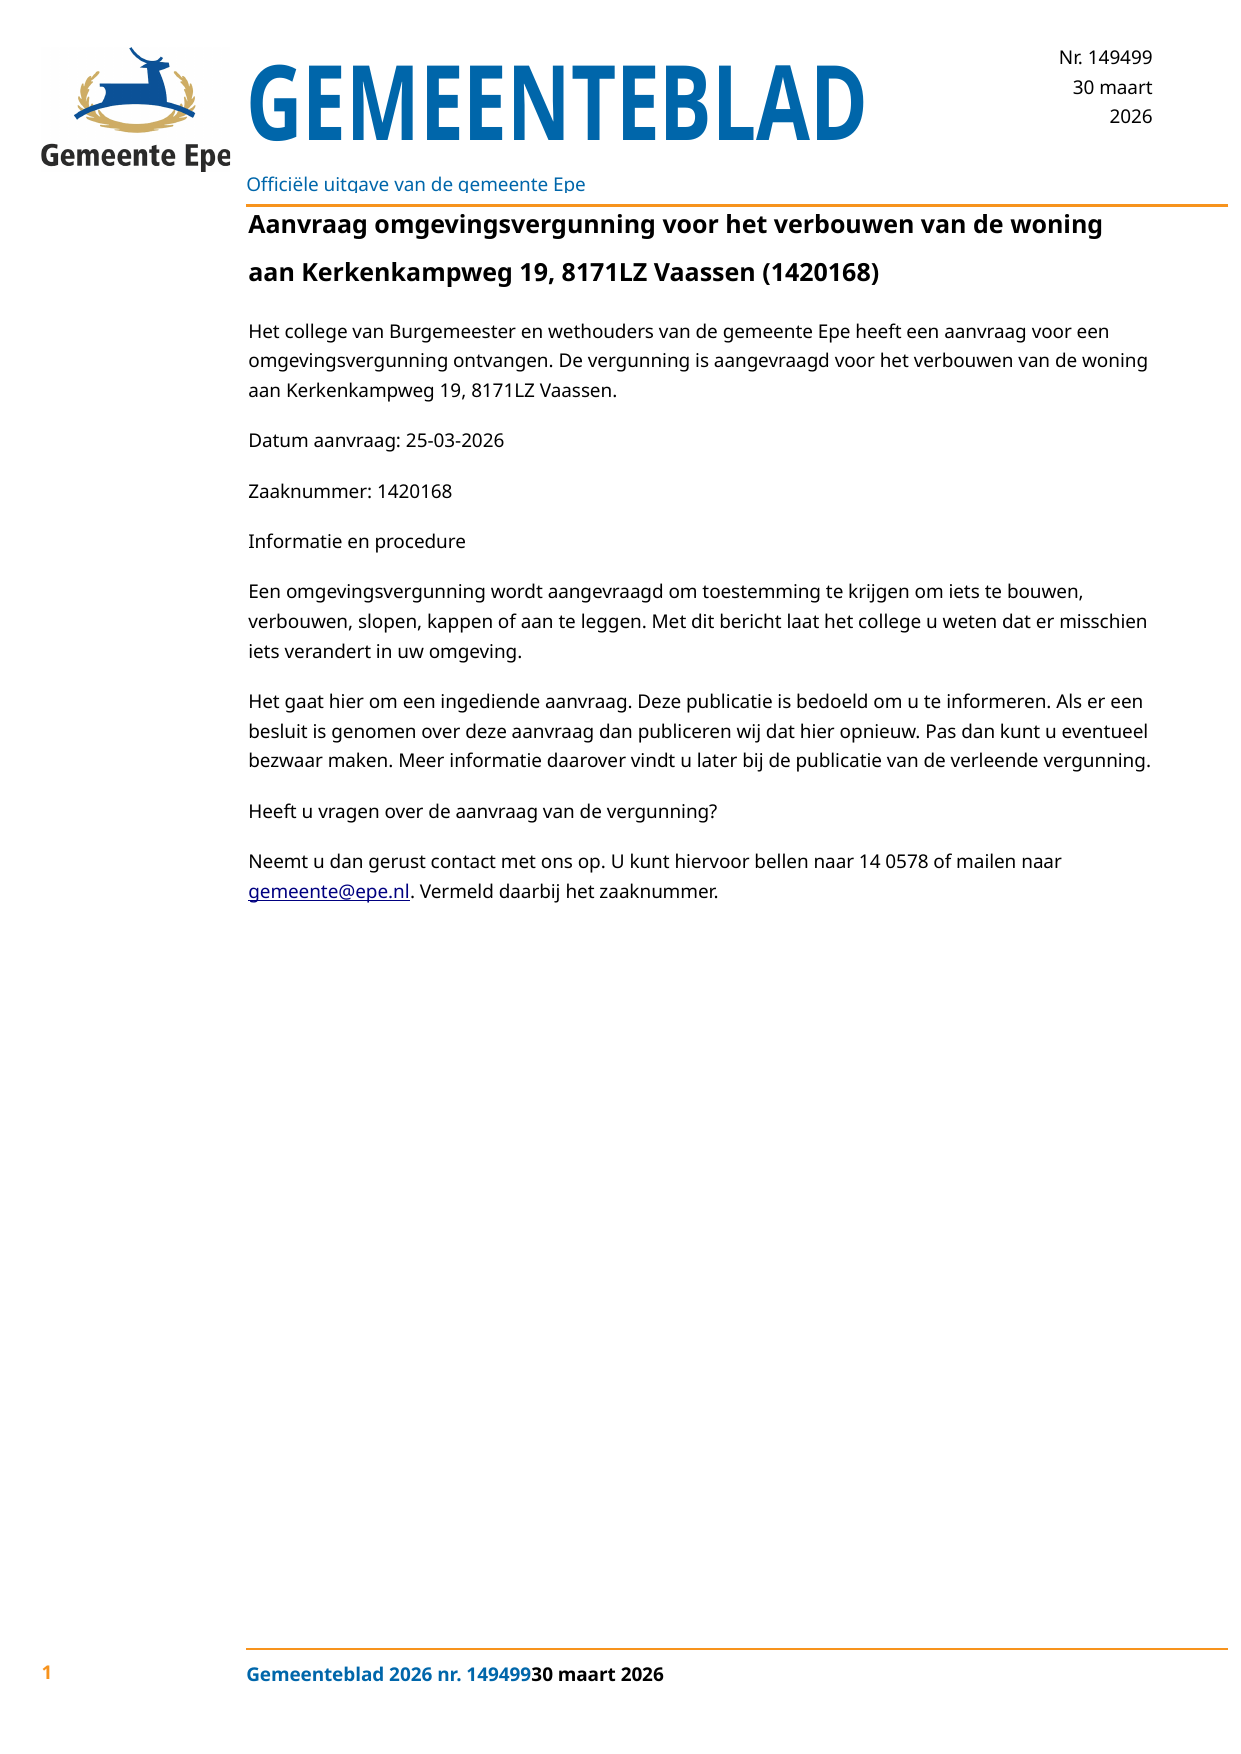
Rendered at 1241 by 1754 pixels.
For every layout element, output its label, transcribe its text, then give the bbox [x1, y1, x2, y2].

text Datum aanvraag: 25-03-2026 [248, 427, 1152, 453]
text Heeft u vragen over de aanvraag van de vergunning? [248, 798, 1152, 824]
picture [41, 47, 231, 172]
text Zaaknummer: 1420168 [248, 478, 1152, 504]
text Een omgevingsvergunning wordt aangevraagd om toestemming te krijgen om iets te bouwen, verbouwen, slopen, kappen of aan te leggen. Met dit bericht laat het college u weten dat er misschien iets verandert in uw omgeving. [248, 579, 1152, 664]
text Neemt u dan gerust contact met ons op. U kunt hiervoor bellen naar 14 0578 of mailen naar gemeente@epe.nl. Vermeld daarbij het zaaknummer. [248, 848, 1152, 904]
text Het gaat hier om een ingediende aanvraag. Deze publicatie is bedoeld om u te informeren. Als er een besluit is genomen over deze aanvraag dan publiceren wij dat hier opnieuw. Pas dan kunt u eventueel bezwaar maken. Meer informatie daarover vindt u later bij de publicatie van de verleende vergunning. [248, 688, 1152, 773]
text Aanvraag omgevingsvergunning voor het verbouwen van de woning aan Kerkenkampweg 19, 8171LZ Vaassen (1420168) [248, 207, 1152, 288]
text Het college van Burgemeester en wethouders van de gemeente Epe heeft een aanvraag voor een omgevingsvergunning ontvangen. De vergunning is aangevraagd voor het verbouwen van de woning aan Kerkenkampweg 19, 8171LZ Vaassen. [248, 318, 1152, 403]
text Informatie en procedure [248, 528, 1152, 554]
